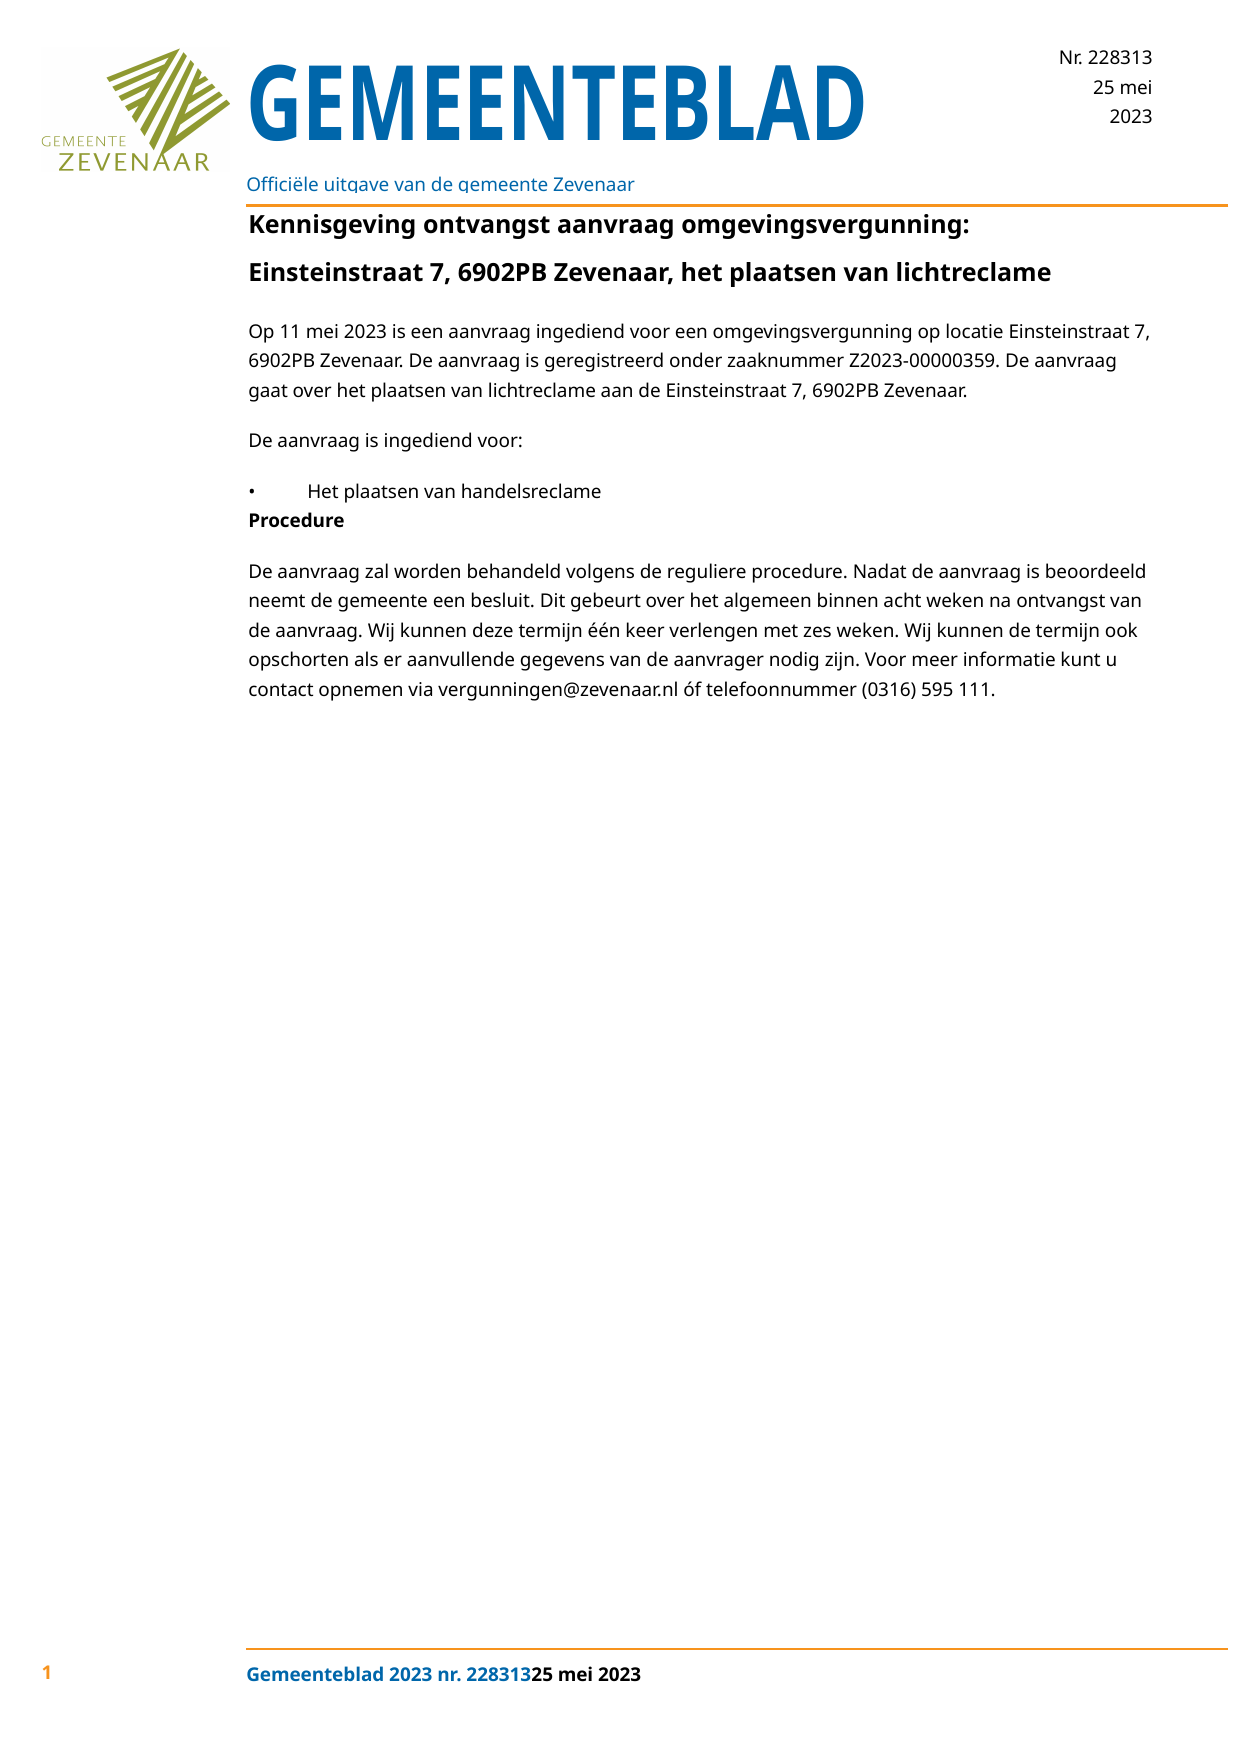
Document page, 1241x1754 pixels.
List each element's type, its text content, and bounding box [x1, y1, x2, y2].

text De aanvraag zal worden behandeld volgens de reguliere procedure. Nadat de aanvraag is beoordeeld neemt de gemeente een besluit. Dit gebeurt over het algemeen binnen acht weken na ontvangst van de aanvraag. Wij kunnen deze termijn één keer verlengen met zes weken. Wij kunnen de termijn ook opschorten als er aanvullende gegevens van de aanvrager nodig zijn. Voor meer informatie kunt u contact opnemen via vergunningen@zevenaar.nl óf telefoonnummer (0316) 595 111. [248, 558, 1152, 702]
text Kennisgeving ontvangst aanvraag omgevingsvergunning: Einsteinstraat 7, 6902PB Zevenaar, het plaatsen van lichtreclame [248, 207, 1152, 288]
picture [41, 47, 231, 172]
text De aanvraag is ingediend voor: [248, 427, 1152, 453]
list Het plaatsen van handelsreclame [248, 478, 1152, 504]
text Op 11 mei 2023 is een aanvraag ingediend voor een omgevingsvergunning op locatie Einsteinstraat 7, 6902PB Zevenaar. De aanvraag is geregistreerd onder zaaknummer Z2023-00000359. De aanvraag gaat over het plaatsen van lichtreclame aan de Einsteinstraat 7, 6902PB Zevenaar. [248, 318, 1152, 403]
text Procedure [248, 507, 1152, 533]
